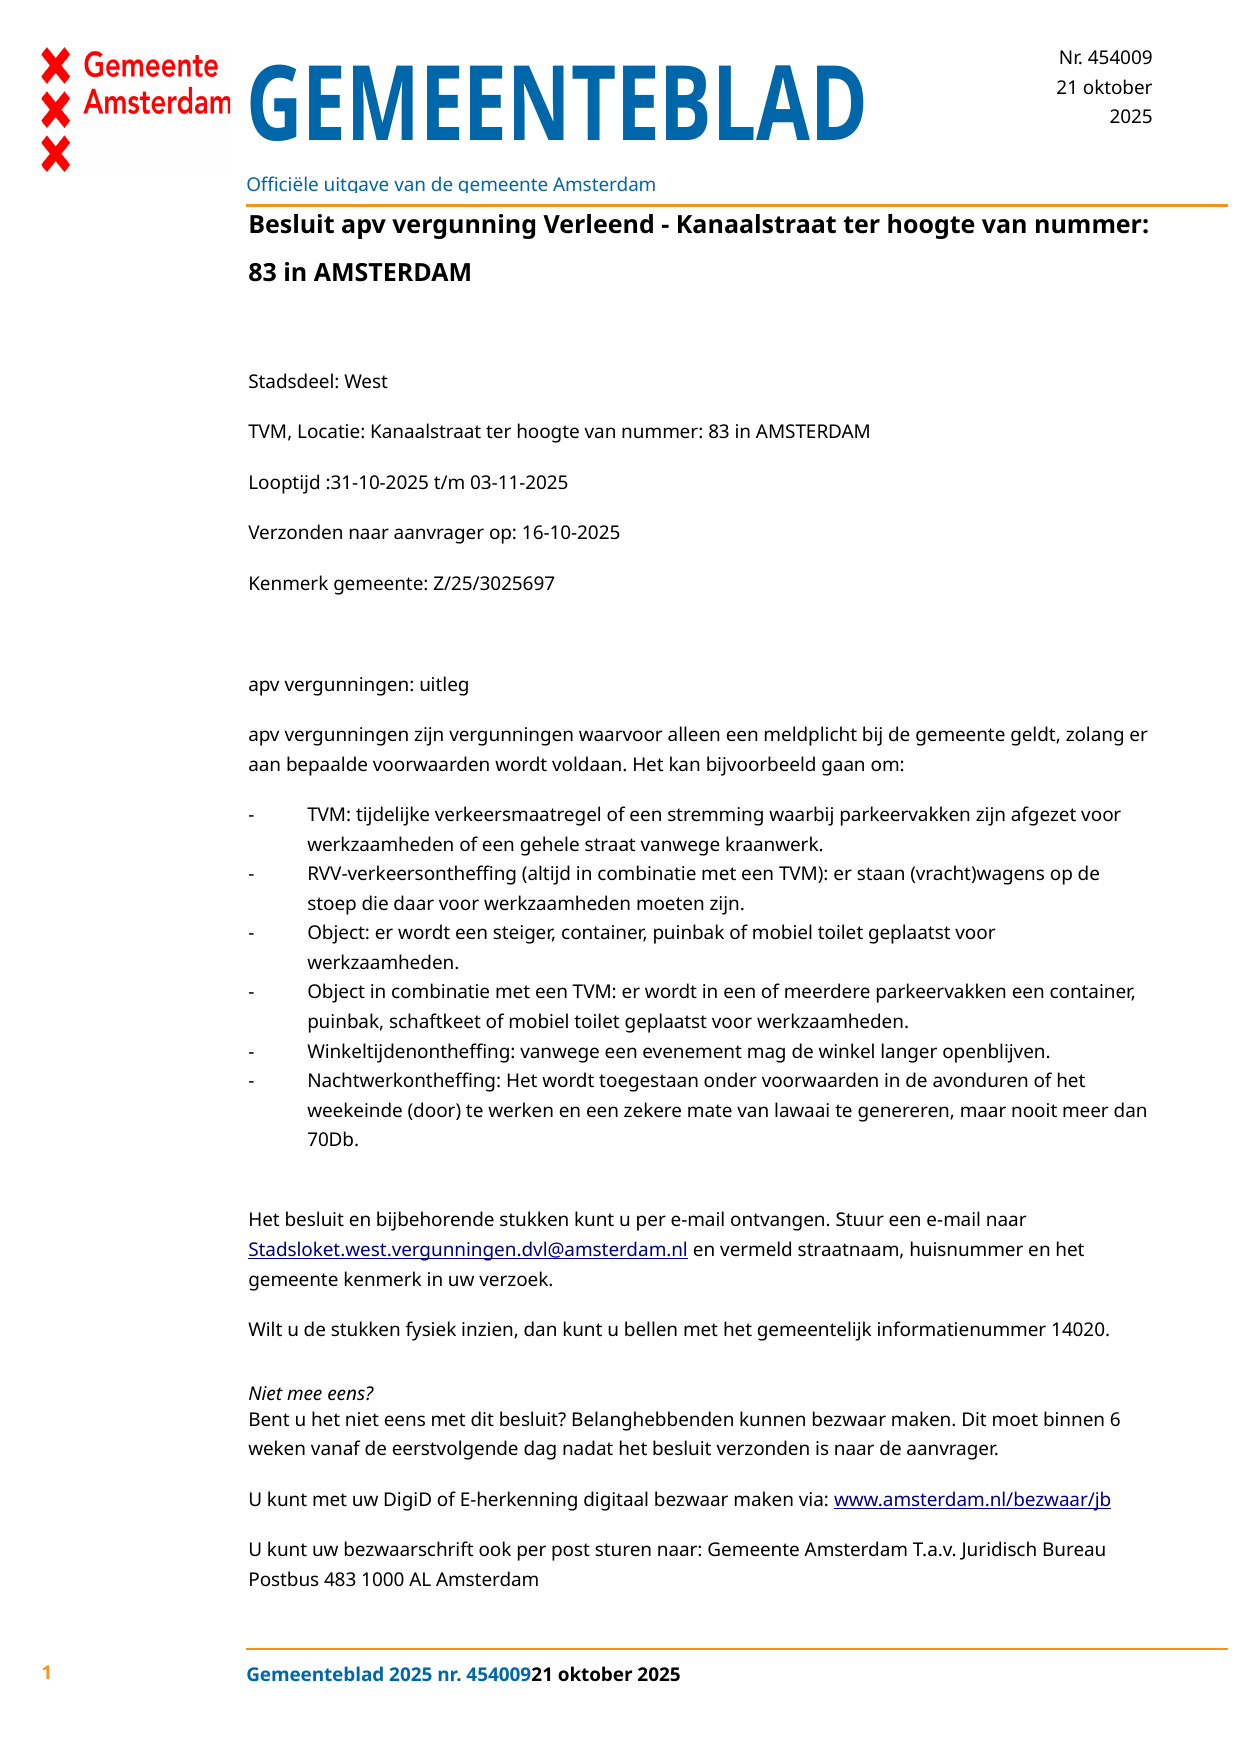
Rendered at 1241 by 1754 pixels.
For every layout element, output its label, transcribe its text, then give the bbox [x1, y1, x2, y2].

text Besluit apv vergunning Verleend - Kanaalstraat ter hoogte van nummer: 83 in AMSTERDAM [248, 207, 1152, 288]
list Object in combinatie met een TVM: er wordt in een of meerdere parkeervakken een container, puinbak, schaftkeet of mobiel toilet geplaatst voor werkzaamheden. [248, 979, 1152, 1034]
text Kenmerk gemeente: Z/25/3025697 [248, 570, 1152, 596]
list RVV-verkeersontheffing (altijd in combinatie met een TVM): er staan (vracht)wagens op de stoep die daar voor werkzaamheden moeten zijn. [248, 860, 1152, 916]
text Looptijd :31-10-2025 t/m 03-11-2025 [248, 469, 1152, 495]
text apv vergunningen zijn vergunningen waarvoor alleen een meldplicht bij de gemeente geldt, zolang er aan bepaalde voorwaarden wordt voldaan. Het kan bijvoorbeeld gaan om: [248, 721, 1152, 777]
list Nachtwerkontheffing: Het wordt toegestaan onder voorwaarden in de avonduren of het weekeinde (door) te werken en een zekere mate van lawaai te genereren, maar nooit meer dan 70Db. [248, 1067, 1152, 1152]
text Bent u het niet eens met dit besluit? Belanghebbenden kunnen bezwaar maken. Dit moet binnen 6 weken vanaf de eerstvolgende dag nadat het besluit verzonden is naar de aanvrager. [248, 1406, 1152, 1461]
text Het besluit en bijbehorende stukken kunt u per e-mail ontvangen. Stuur een e-mail naar Stadsloket.west.vergunningen.dvl@amsterdam.nl en vermeld straatnaam, huisnummer en het gemeente kenmerk in uw verzoek. [248, 1207, 1152, 1292]
list Winkeltijdenontheffing: vanwege een evenement mag de winkel langer openblijven. [248, 1038, 1152, 1064]
text U kunt met uw DigiD of E-herkenning digitaal bezwaar maken via: www.amsterdam.nl/bezwaar/jb [248, 1486, 1152, 1512]
list Object: er wordt een steiger, container, puinbak of mobiel toilet geplaatst voor werkzaamheden. [248, 919, 1152, 975]
list TVM: tijdelijke verkeersmaatregel of een stremming waarbij parkeervakken zijn afgezet voor werkzaamheden of een gehele straat vanwege kraanwerk. [248, 801, 1152, 857]
text Wilt u de stukken fysiek inzien, dan kunt u bellen met het gemeentelijk informatienummer 14020. [248, 1316, 1152, 1342]
picture [41, 47, 231, 172]
text U kunt uw bezwaarschrift ook per post sturen naar: Gemeente Amsterdam T.a.v. Juridisch Bureau Postbus 483 1000 AL Amsterdam [248, 1536, 1152, 1592]
text Verzonden naar aanvrager op: 16-10-2025 [248, 519, 1152, 545]
text Stadsdeel: West [248, 368, 1152, 394]
text apv vergunningen: uitleg [248, 671, 1152, 697]
text Niet mee eens? [248, 1380, 1152, 1406]
text TVM, Locatie: Kanaalstraat ter hoogte van nummer: 83 in AMSTERDAM [248, 419, 1152, 444]
